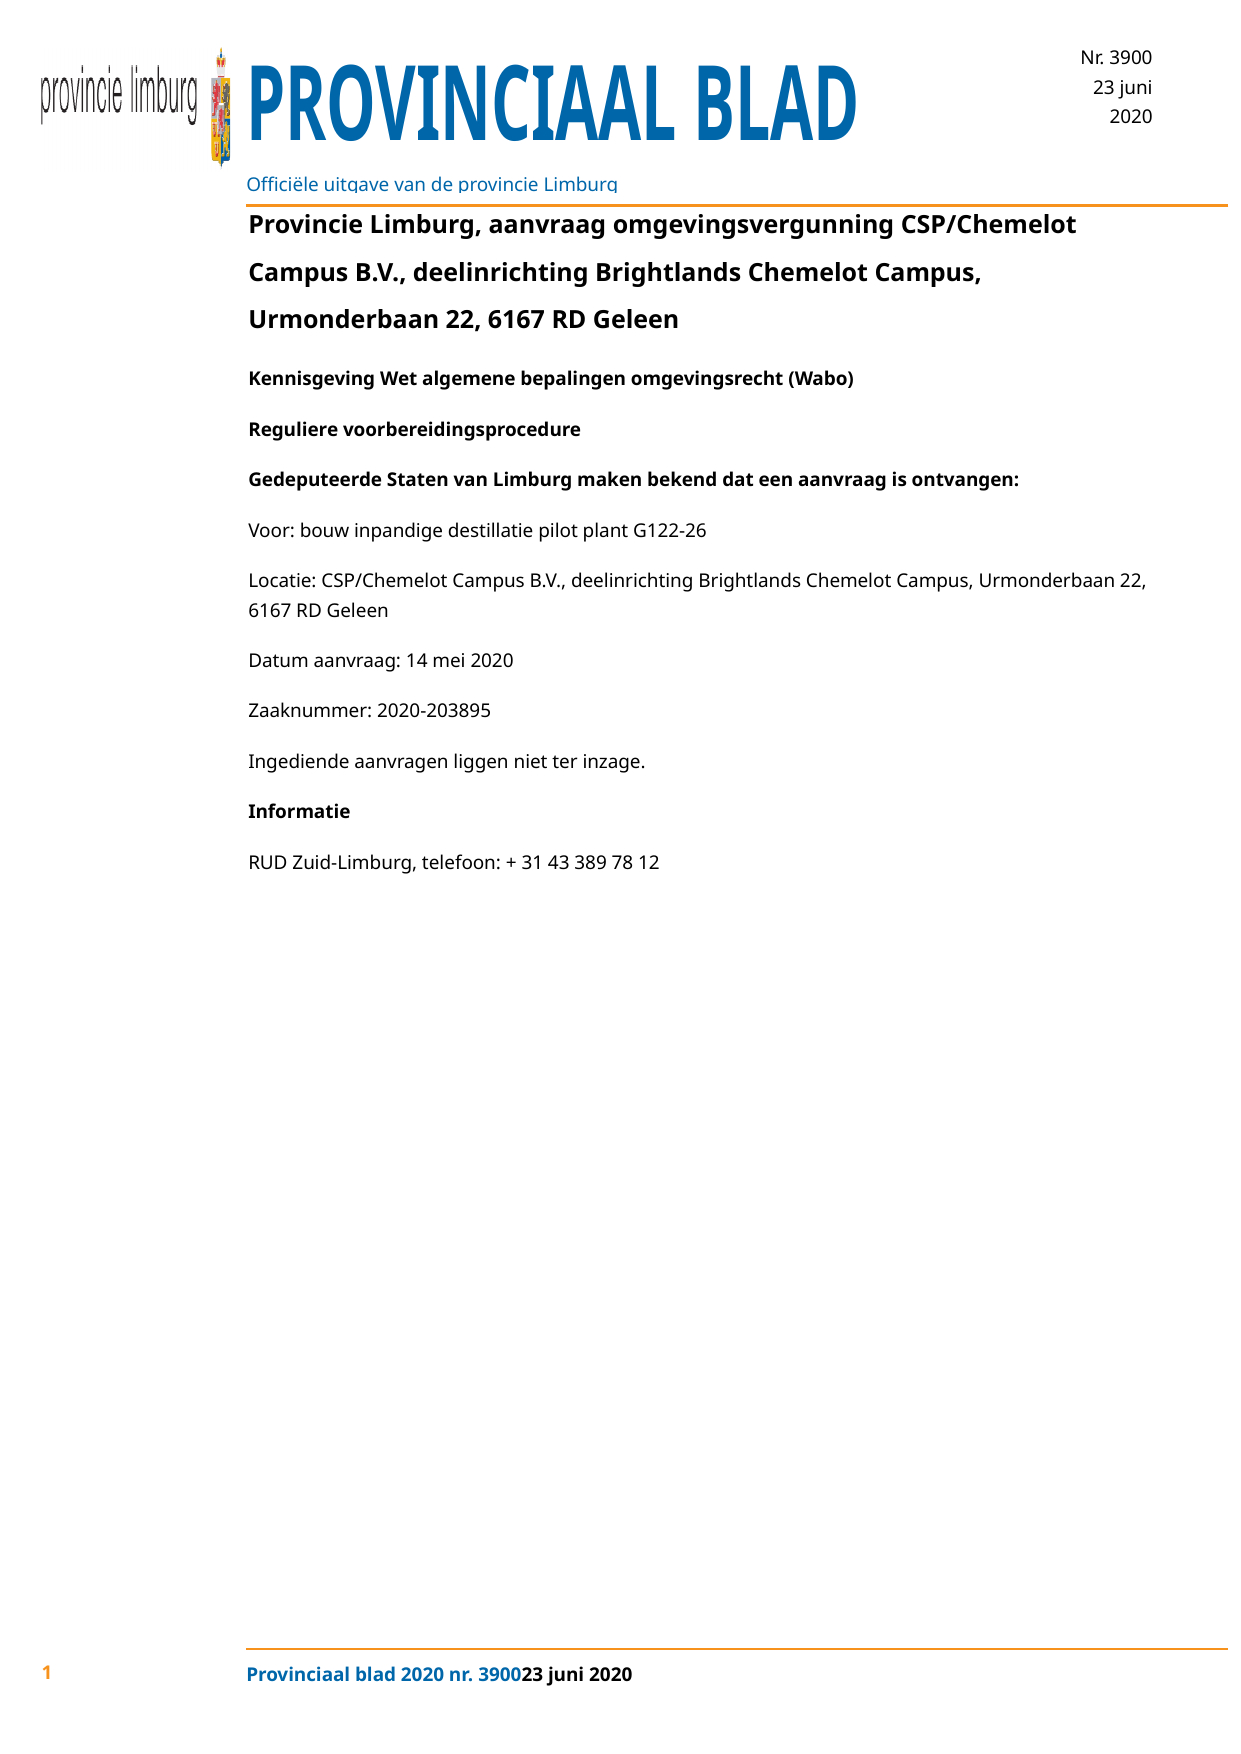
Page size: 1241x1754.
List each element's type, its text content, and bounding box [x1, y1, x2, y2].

text Kennisgeving Wet algemene bepalingen omgevingsrecht (Wabo) [248, 366, 1152, 391]
picture [41, 47, 231, 172]
text Ingediende aanvragen liggen niet ter inzage. [248, 748, 1152, 774]
text RUD Zuid-Limburg, telefoon: + 31 43 389 78 12 [248, 849, 1152, 874]
text Voor: bouw inpandige destillatie pilot plant G122-26 [248, 517, 1152, 542]
text Provincie Limburg, aanvraag omgevingsvergunning CSP/Chemelot Campus B.V., deelinrichting Brightlands Chemelot Campus, Urmonderbaan 22, 6167 RD Geleen [248, 207, 1152, 336]
text Informatie [248, 798, 1152, 824]
text Gedeputeerde Staten van Limburg maken bekend dat een aanvraag is ontvangen: [248, 466, 1152, 492]
text Reguliere voorbereidingsprocedure [248, 416, 1152, 442]
text Zaaknummer: 2020-203895 [248, 698, 1152, 723]
text Datum aanvraag: 14 mei 2020 [248, 647, 1152, 673]
text Locatie: CSP/Chemelot Campus B.V., deelinrichting Brightlands Chemelot Campus, Urmonderbaan 22, 6167 RD Geleen [248, 567, 1152, 622]
